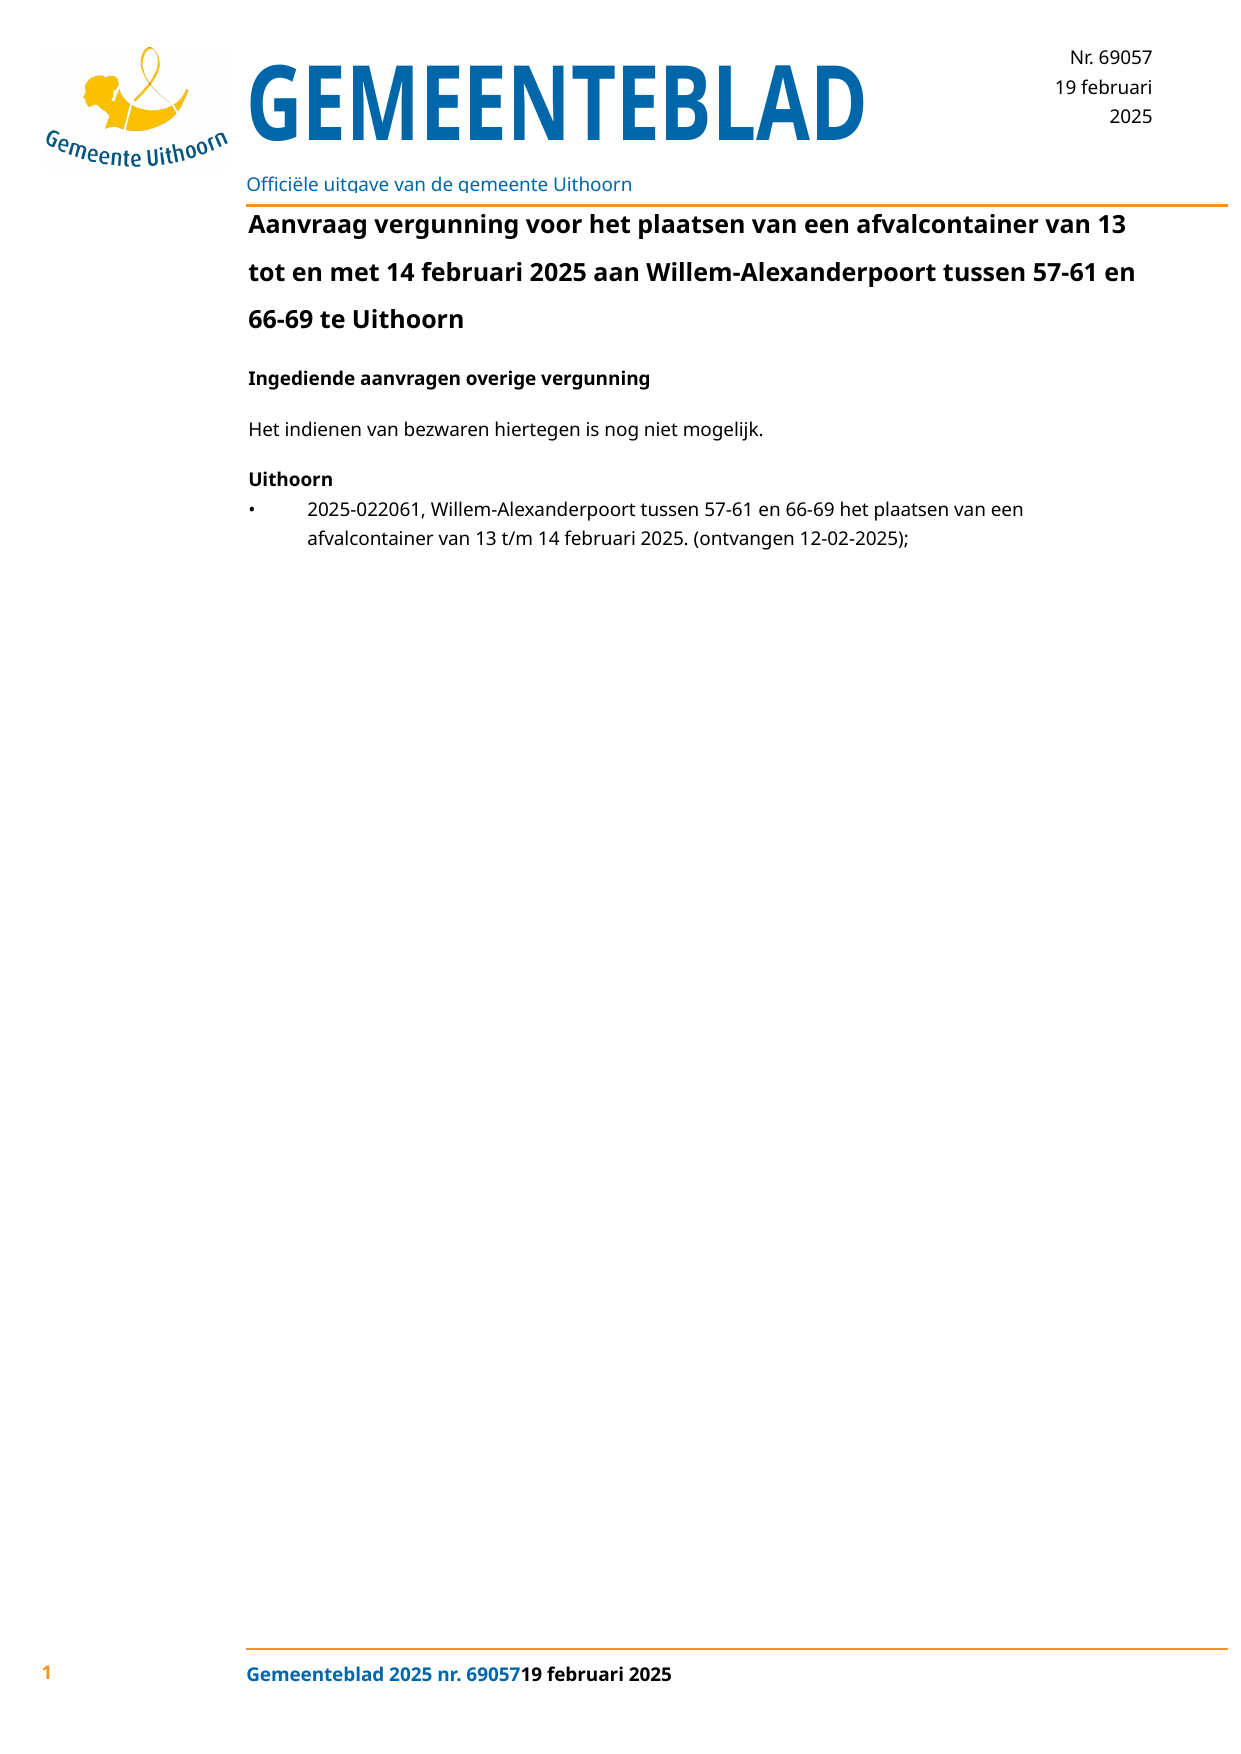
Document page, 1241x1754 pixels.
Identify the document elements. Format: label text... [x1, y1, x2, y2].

text Uithoorn [248, 466, 1152, 492]
picture [41, 47, 231, 172]
text Ingediende aanvragen overige vergunning [248, 366, 1152, 391]
list 2025-022061, Willem-Alexanderpoort tussen 57-61 en 66-69 het plaatsen van een afvalcontainer van 13 t/m 14 februari 2025. (ontvangen 12-02-2025); [248, 496, 1152, 551]
text Het indienen van bezwaren hiertegen is nog niet mogelijk. [248, 416, 1152, 442]
text Aanvraag vergunning voor het plaatsen van een afvalcontainer van 13 tot en met 14 februari 2025 aan Willem-Alexanderpoort tussen 57-61 en 66-69 te Uithoorn [248, 207, 1152, 336]
